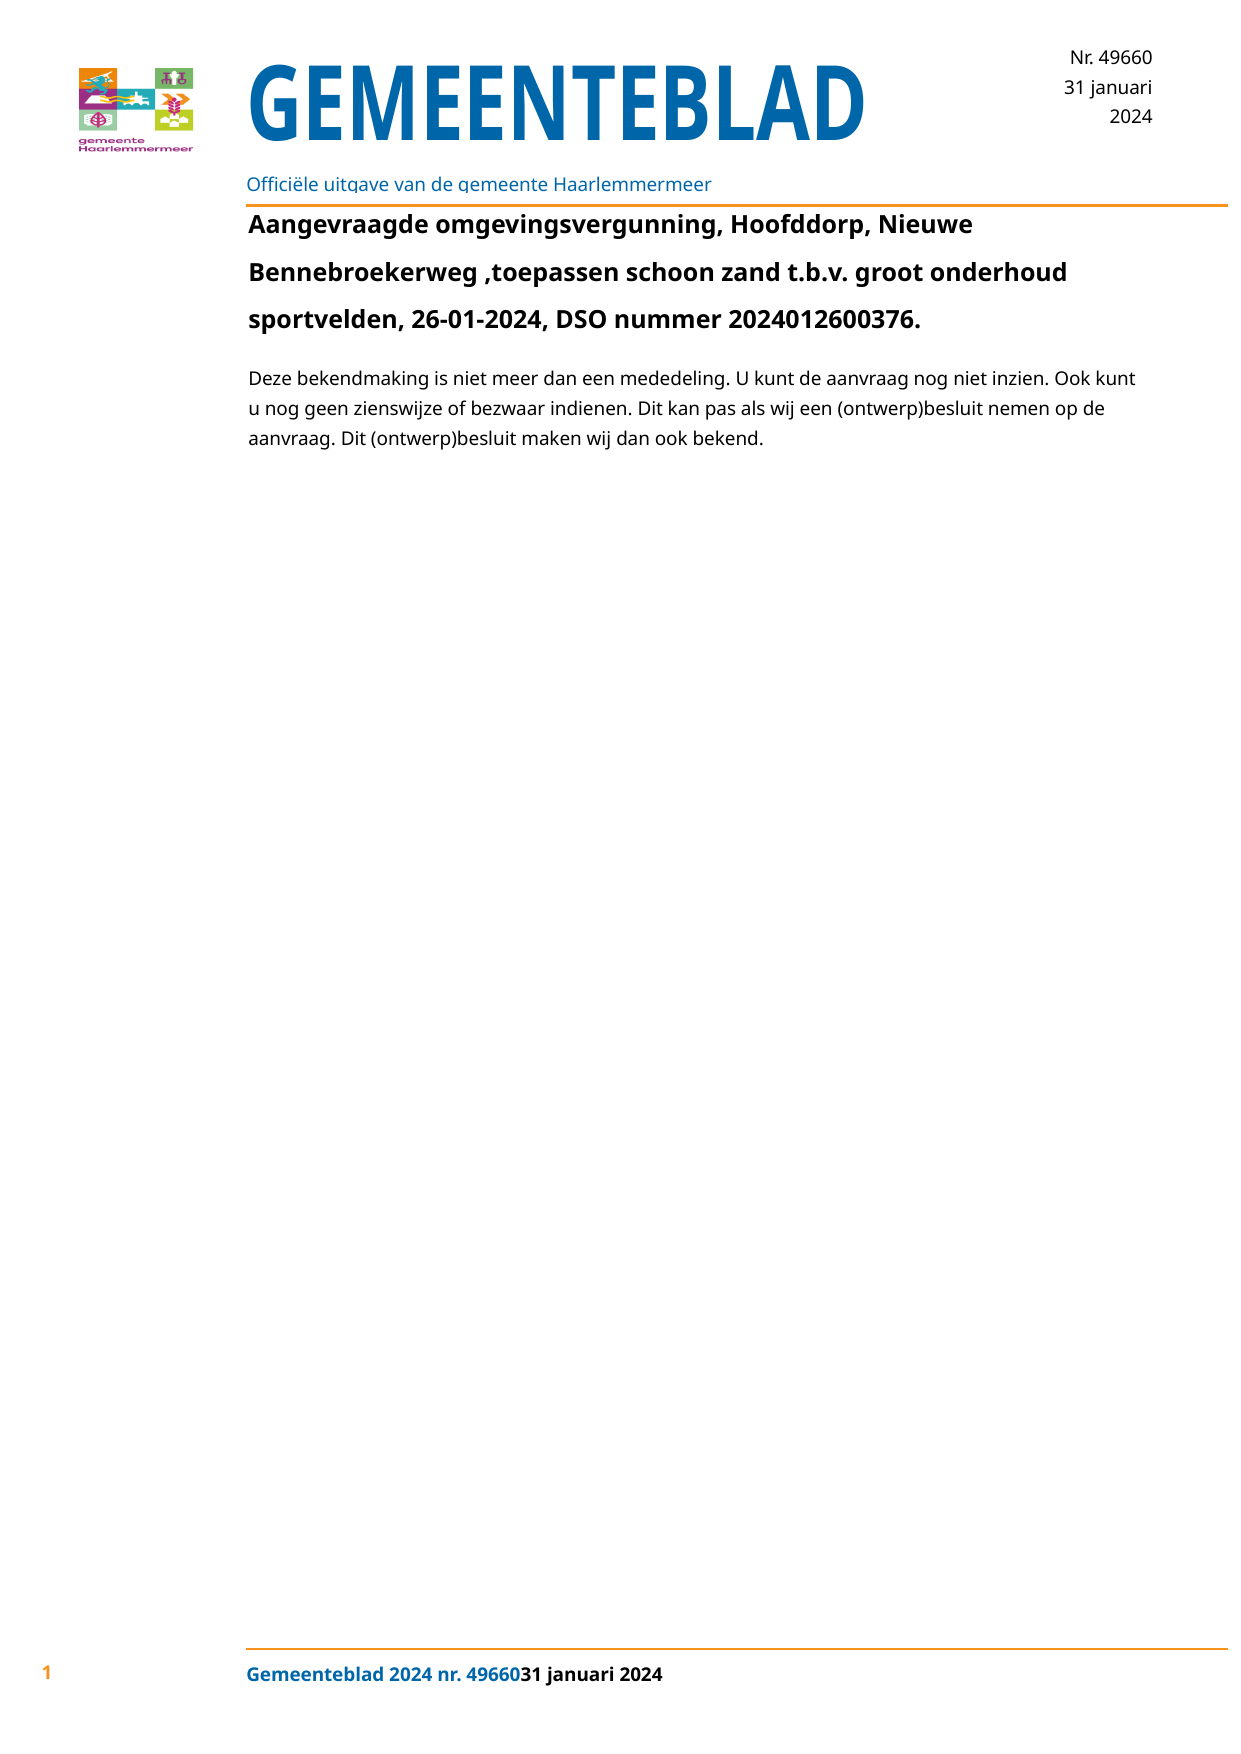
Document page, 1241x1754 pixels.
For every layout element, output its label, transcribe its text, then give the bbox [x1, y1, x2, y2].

text Deze bekendmaking is niet meer dan een mededeling. U kunt de aanvraag nog niet inzien. Ook kunt u nog geen zienswijze of bezwaar indienen. Dit kan pas als wij een (ontwerp)besluit nemen op de aanvraag. Dit (ontwerp)besluit maken wij dan ook bekend. [248, 366, 1152, 450]
picture [41, 47, 231, 172]
text Aangevraagde omgevingsvergunning, Hoofddorp, Nieuwe Bennebroekerweg ,toepassen schoon zand t.b.v. groot onderhoud sportvelden, 26-01-2024, DSO nummer 2024012600376. [248, 207, 1152, 336]
